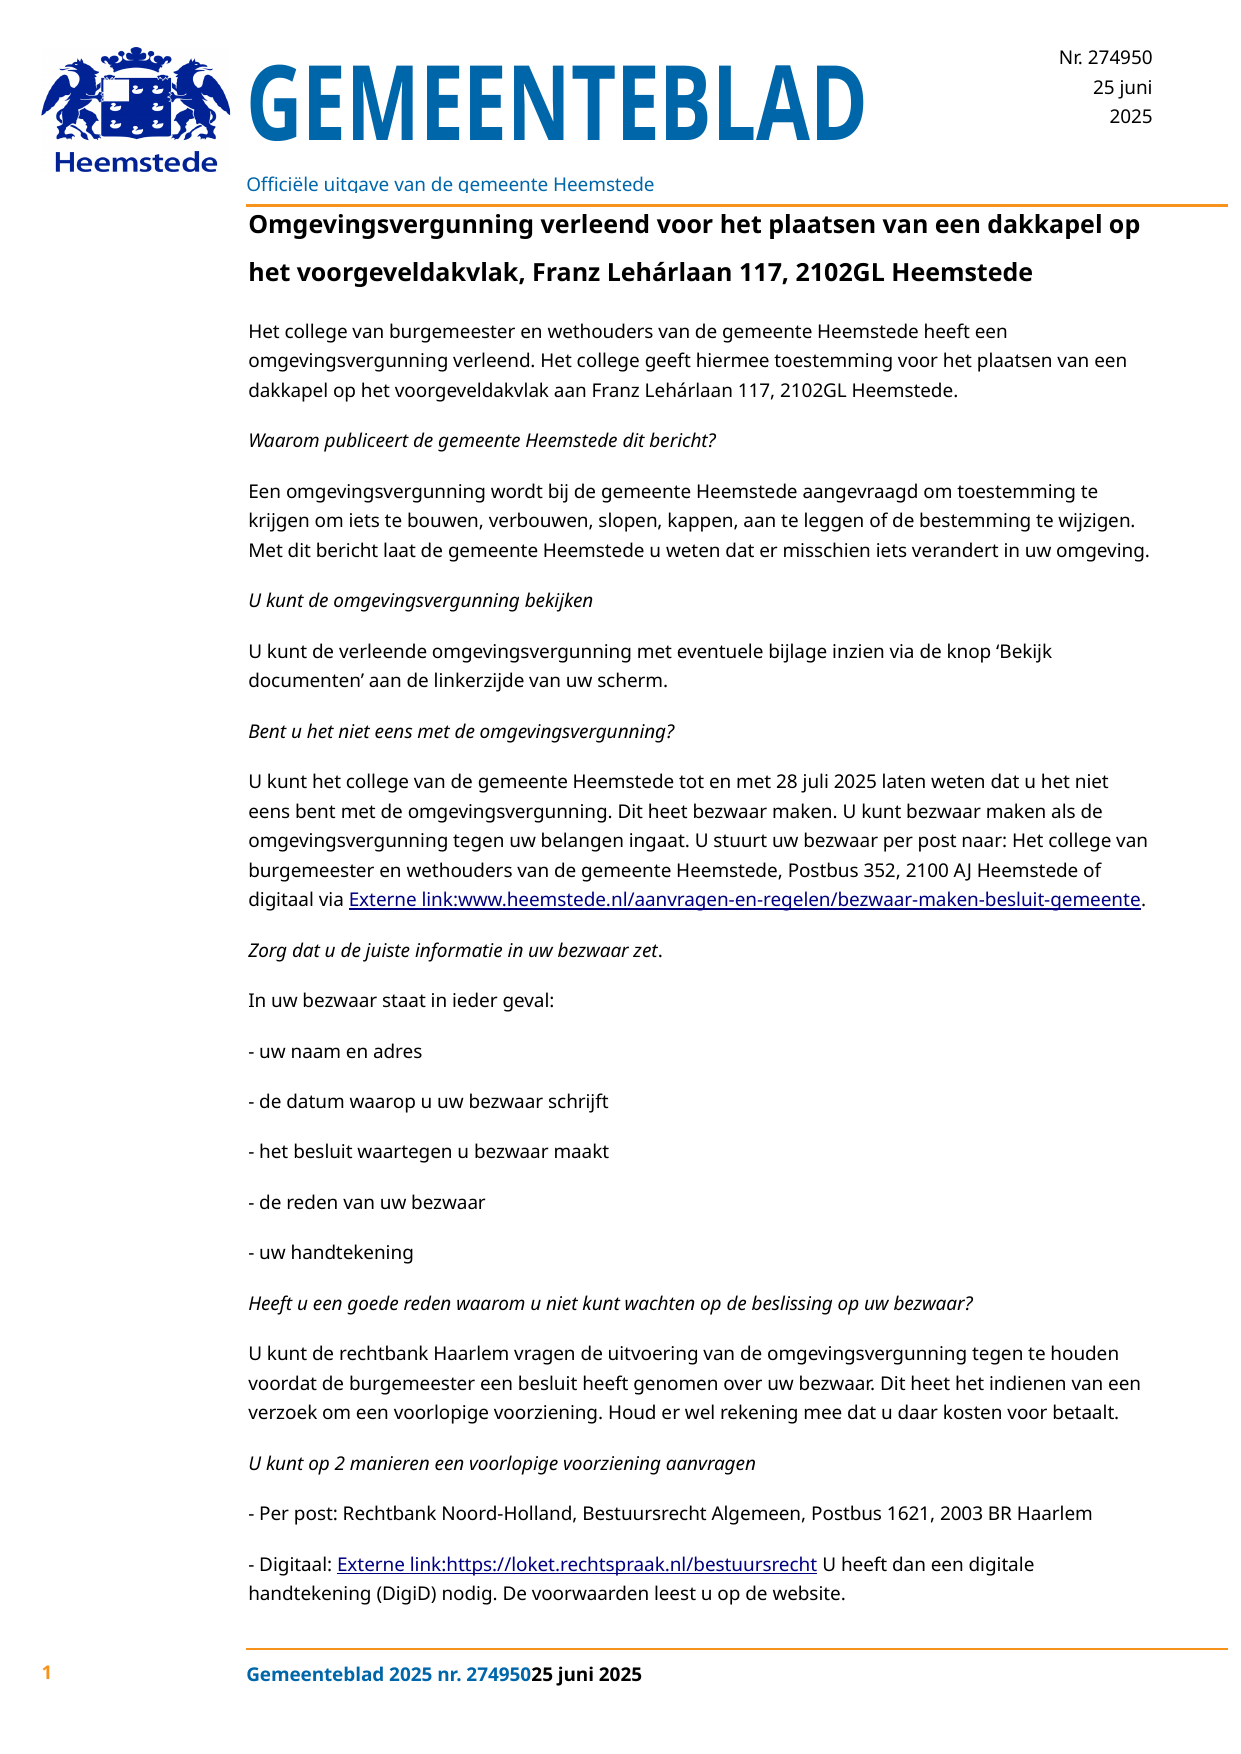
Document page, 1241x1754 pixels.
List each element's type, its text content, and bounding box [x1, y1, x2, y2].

text U kunt op 2 manieren een voorlopige voorziening aanvragen [248, 1450, 1152, 1476]
text Waarom publiceert de gemeente Heemstede dit bericht? [248, 427, 1152, 453]
text - de reden van uw bezwaar [248, 1189, 1152, 1215]
text U kunt de verleende omgevingsvergunning met eventuele bijlage inzien via de knop ‘Bekijk documenten’ aan de linkerzijde van uw scherm. [248, 638, 1152, 693]
text - uw naam en adres [248, 1038, 1152, 1064]
text Omgevingsvergunning verleend voor het plaatsen van een dakkapel op het voorgeveldakvlak, Franz Lehárlaan 117, 2102GL Heemstede [248, 207, 1152, 288]
text Een omgevingsvergunning wordt bij de gemeente Heemstede aangevraagd om toestemming te krijgen om iets te bouwen, verbouwen, slopen, kappen, aan te leggen of de bestemming te wijzigen. Met dit bericht laat de gemeente Heemstede u weten dat er misschien iets verandert in uw omgeving. [248, 478, 1152, 563]
picture [41, 47, 231, 172]
text Zorg dat u de juiste informatie in uw bezwaar zet. [248, 937, 1152, 963]
text Bent u het niet eens met de omgevingsvergunning? [248, 718, 1152, 744]
text - uw handtekening [248, 1239, 1152, 1265]
text U kunt de omgevingsvergunning bekijken [248, 587, 1152, 613]
text U kunt het college van de gemeente Heemstede tot en met 28 juli 2025 laten weten dat u het niet eens bent met de omgevingsvergunning. Dit heet bezwaar maken. U kunt bezwaar maken als de omgevingsvergunning tegen uw belangen ingaat. U stuurt uw bezwaar per post naar: Het college van burgemeester en wethouders van de gemeente Heemstede, Postbus 352, 2100 AJ Heemstede of digitaal via Externe link:www.heemstede.nl/aanvragen-en-regelen/bezwaar-maken-besluit-gemeente. [248, 768, 1152, 912]
text - Digitaal: Externe link:https://loket.rechtspraak.nl/bestuursrecht U heeft dan een digitale handtekening (DigiD) nodig. De voorwaarden leest u op de website. [248, 1551, 1152, 1606]
text Het college van burgemeester en wethouders van de gemeente Heemstede heeft een omgevingsvergunning verleend. Het college geeft hiermee toestemming voor het plaatsen van een dakkapel op het voorgeveldakvlak aan Franz Lehárlaan 117, 2102GL Heemstede. [248, 318, 1152, 403]
text - Per post: Rechtbank Noord-Holland, Bestuursrecht Algemeen, Postbus 1621, 2003 BR Haarlem [248, 1500, 1152, 1526]
text Heeft u een goede reden waarom u niet kunt wachten op de beslissing op uw bezwaar? [248, 1290, 1152, 1316]
text - het besluit waartegen u bezwaar maakt [248, 1139, 1152, 1164]
text U kunt de rechtbank Haarlem vragen de uitvoering van de omgevingsvergunning tegen te houden voordat de burgemeester een besluit heeft genomen over uw bezwaar. Dit heet het indienen van een verzoek om een voorlopige voorziening. Houd er wel rekening mee dat u daar kosten voor betaalt. [248, 1340, 1152, 1425]
text - de datum waarop u uw bezwaar schrijft [248, 1088, 1152, 1114]
text In uw bezwaar staat in ieder geval: [248, 987, 1152, 1013]
